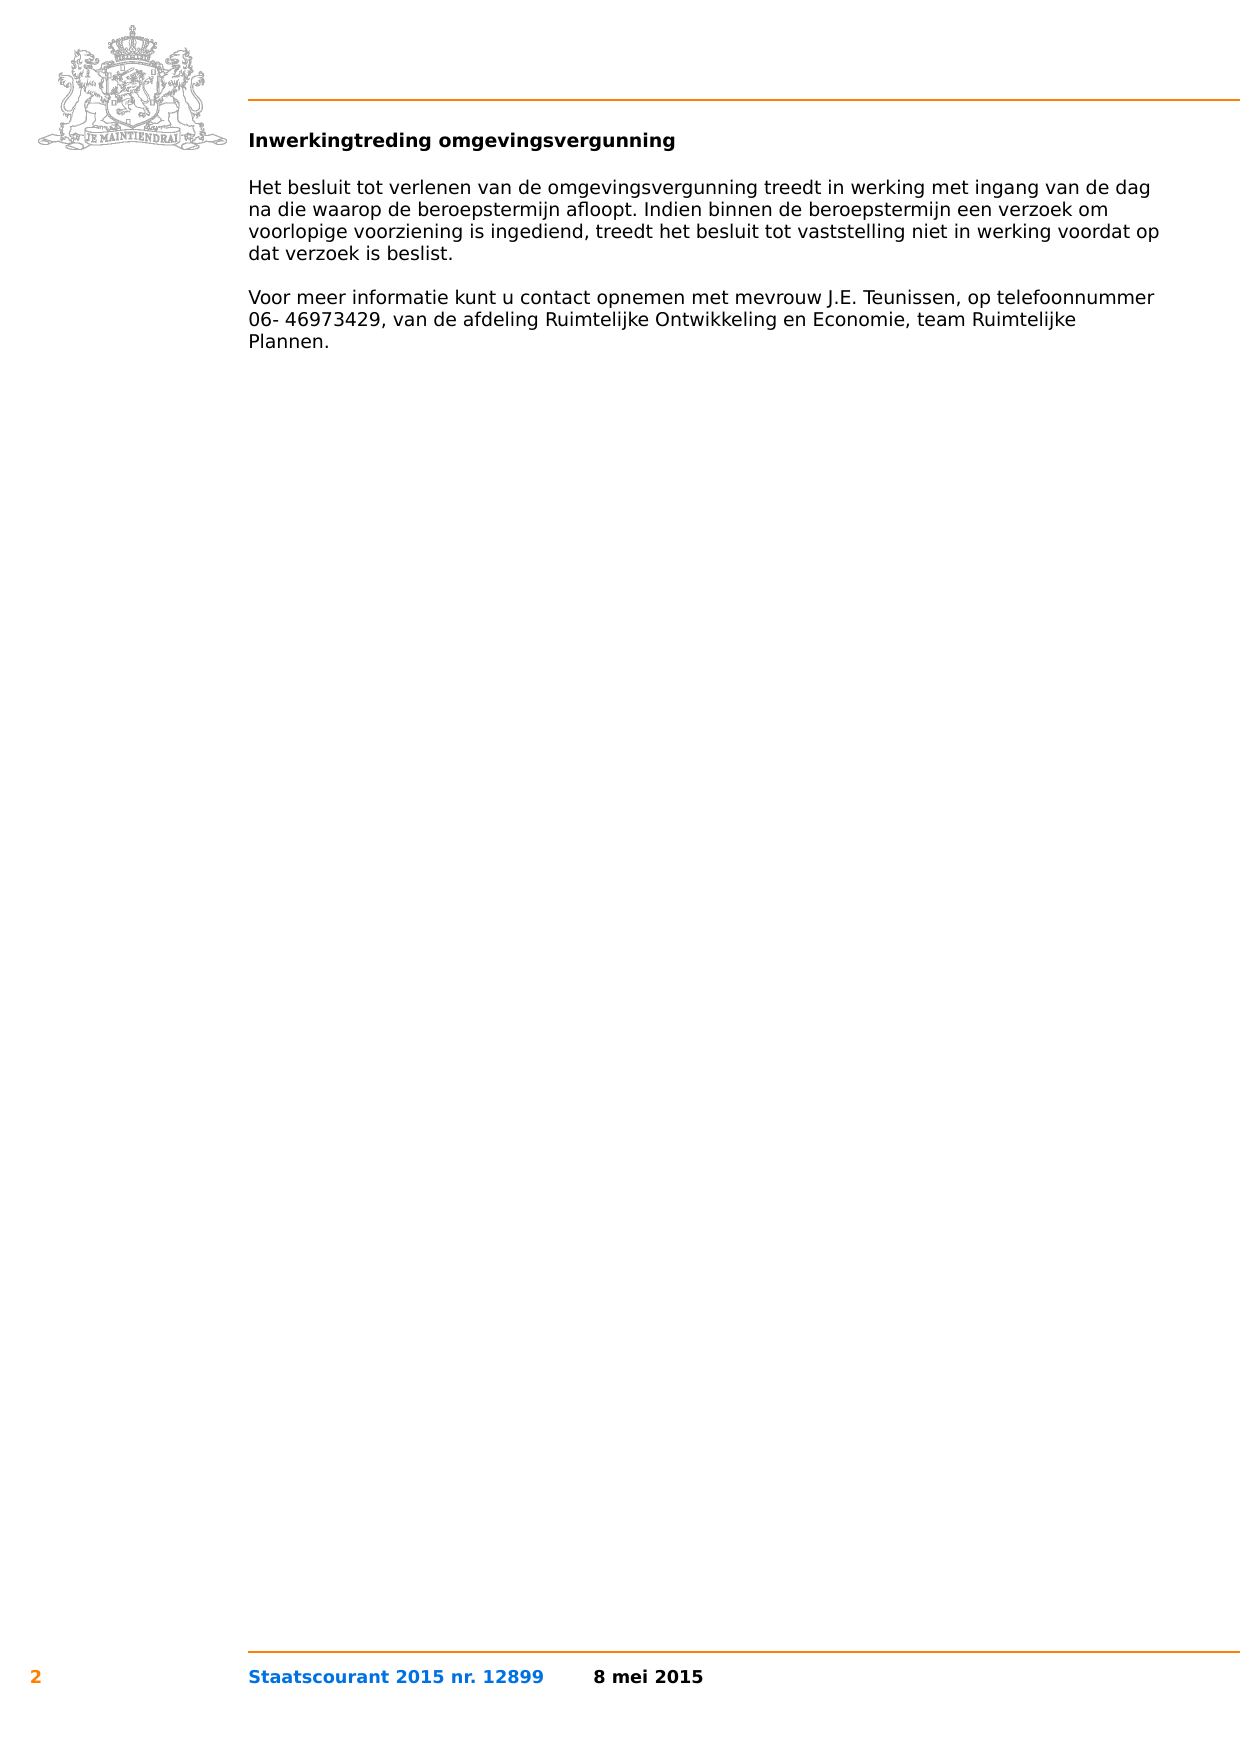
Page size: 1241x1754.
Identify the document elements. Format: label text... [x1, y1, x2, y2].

text Voor meer informatie kunt u contact opnemen met mevrouw J.E. Teunissen, op telefoonnummer 06- 46973429, van de afdeling Ruimtelijke Ontwikkeling en Economie, team Ruimtelijke Plannen. [248, 287, 1163, 353]
text Het besluit tot verlenen van de omgevingsvergunning treedt in werking met ingang van de dag na die waarop de beroepstermijn afloopt. Indien binnen de beroepstermijn een verzoek om voorlopige voorziening is ingediend, treedt het besluit tot vaststelling niet in werking voordat op dat verzoek is beslist. [248, 177, 1163, 265]
subtitle Inwerkingtreding omgevingsvergunning [248, 130, 1163, 152]
picture [38, 25, 227, 150]
